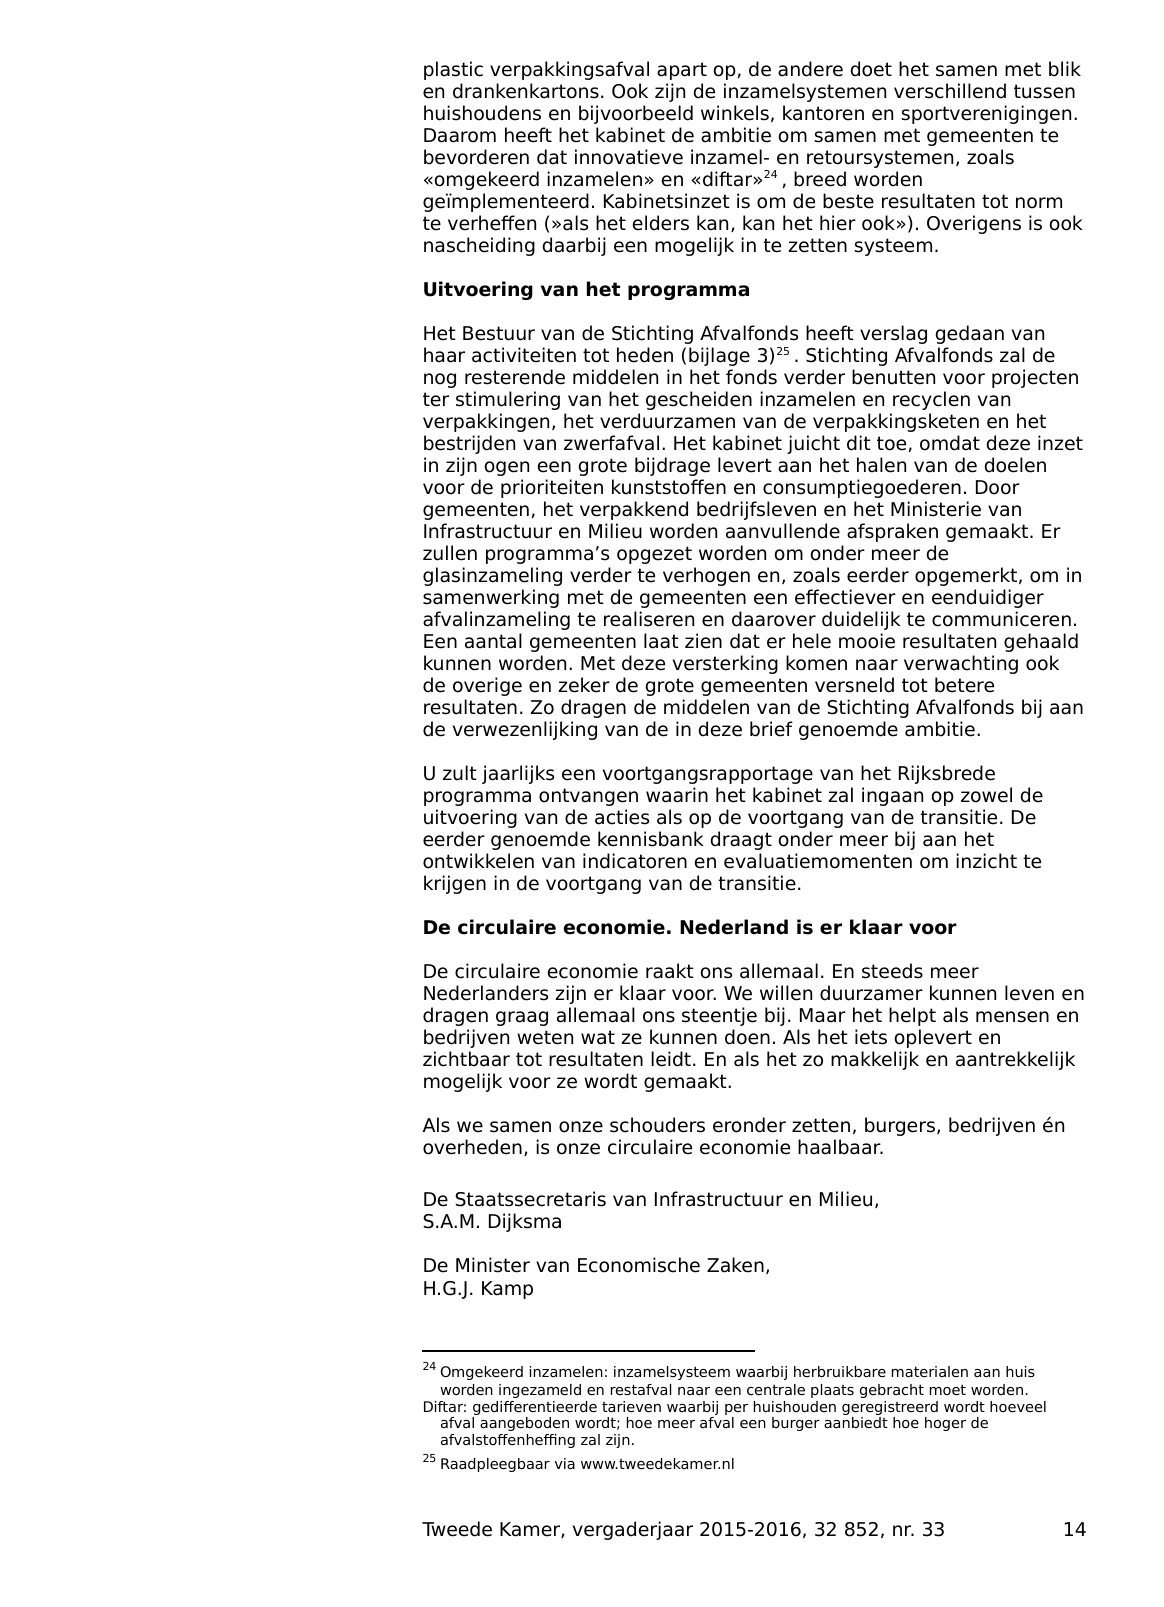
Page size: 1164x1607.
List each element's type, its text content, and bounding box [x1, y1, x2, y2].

subtitle Uitvoering van het programma [422, 279, 1087, 301]
text De circulaire economie raakt ons allemaal. En steeds meer Nederlanders zijn er klaar voor. We willen duurzamer kunnen leven en dragen graag allemaal ons steentje bij. Maar het helpt als mensen en bedrijven weten wat ze kunnen doen. Als het iets oplevert en zichtbaar tot resultaten leidt. En als het zo makkelijk en aantrekkelijk mogelijk voor ze wordt gemaakt. [422, 961, 1087, 1093]
text Het Bestuur van de Stichting Afvalfonds heeft verslag gedaan van haar activiteiten tot heden (bijlage 3). Stichting Afvalfonds zal de nog resterende middelen in het fonds verder benutten voor projecten ter stimulering van het gescheiden inzamelen en recyclen van verpakkingen, het verduurzamen van de verpakkingsketen en het bestrijden van zwerfafval. Het kabinet juicht dit toe, omdat deze inzet in zijn ogen een grote bijdrage levert aan het halen van de doelen voor de prioriteiten kunststoffen en consumptiegoederen. Door gemeenten, het verpakkend bedrijfsleven en het Ministerie van Infrastructuur en Milieu worden aanvullende afspraken gemaakt. Er zullen programma’s opgezet worden om onder meer de glasinzameling verder te verhogen en, zoals eerder opgemerkt, om in samenwerking met de gemeenten een effectiever en eenduidiger afvalinzameling te realiseren en daarover duidelijk te communiceren. Een aantal gemeenten laat zien dat er hele mooie resultaten gehaald kunnen worden. Met deze versterking komen naar verwachting ook de overige en zeker de grote gemeenten versneld tot betere resultaten. Zo dragen de middelen van de Stichting Afvalfonds bij aan de verwezenlijking van de in deze brief genoemde ambitie. [422, 323, 1087, 741]
text U zult jaarlijks een voortgangsrapportage van het Rijksbrede programma ontvangen waarin het kabinet zal ingaan op zowel de uitvoering van de acties als op de voortgang van de transitie. De eerder genoemde kennisbank draagt onder meer bij aan het ontwikkelen van indicatoren en evaluatiemomenten om inzicht te krijgen in de voortgang van de transitie. [422, 763, 1087, 895]
text Diftar: gedifferentieerde tarieven waarbij per huishouden geregistreerd wordt hoeveel afval aangeboden wordt; hoe meer afval een burger aanbiedt hoe hoger de afvalstoffenheffing zal zijn. [422, 1399, 1087, 1449]
text Raadpleegbaar via www.tweedekamer.nl [422, 1452, 1087, 1474]
text De Minister van Economische Zaken, H.G.J. Kamp [422, 1255, 1087, 1299]
text De Staatssecretaris van Infrastructuur en Milieu, S.A.M. Dijksma [422, 1189, 1087, 1233]
text Als we samen onze schouders eronder zetten, burgers, bedrijven én overheden, is onze circulaire economie haalbaar. [422, 1115, 1087, 1159]
subtitle De circulaire economie. Nederland is er klaar voor [422, 917, 1087, 939]
text Omgekeerd inzamelen: inzamelsysteem waarbij herbruikbare materialen aan huis worden ingezameld en restafval naar een centrale plaats gebracht moet worden. [422, 1360, 1087, 1399]
text plastic verpakkingsafval apart op, de andere doet het samen met blik en drankenkartons. Ook zijn de inzamelsystemen verschillend tussen huishoudens en bijvoorbeeld winkels, kantoren en sportverenigingen. Daarom heeft het kabinet de ambitie om samen met gemeenten te bevorderen dat innovatieve inzamel- en retoursystemen, zoals «omgekeerd inzamelen» en «diftar», breed worden geïmplementeerd. Kabinetsinzet is om de beste resultaten tot norm te verheffen (»als het elders kan, kan het hier ook»). Overigens is ook nascheiding daarbij een mogelijk in te zetten systeem. [422, 59, 1087, 257]
